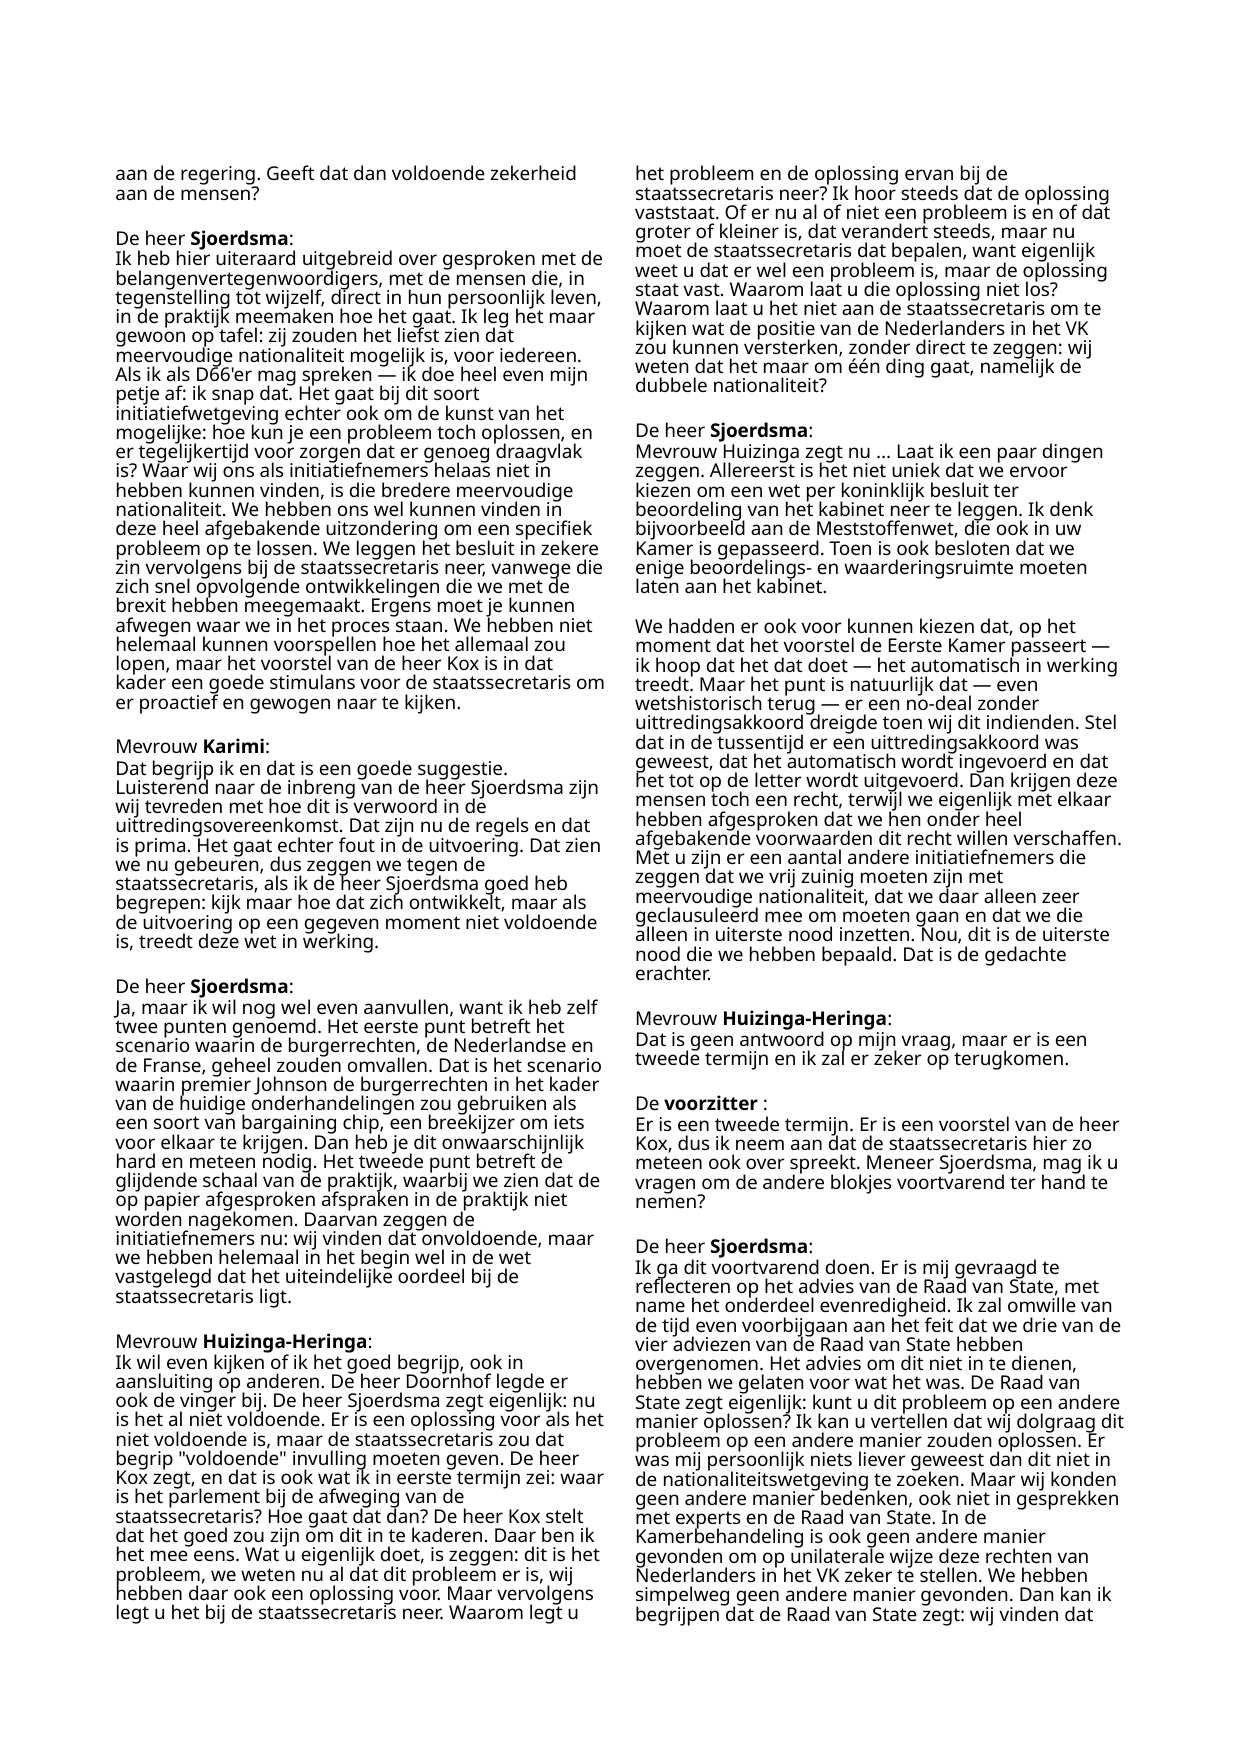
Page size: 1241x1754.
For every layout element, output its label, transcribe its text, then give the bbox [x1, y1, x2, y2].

text Mevrouw Huizinga-Heringa: [115, 1328, 605, 1354]
text Ja, maar ik wil nog wel even aanvullen, want ik heb zelf twee punten genoemd. Het eerste punt betreft het scenario waarin de burgerrechten, de Nederlandse en de Franse, geheel zouden omvallen. Dat is het scenario waarin premier Johnson de burgerrechten in het kader van de huidige onderhandelingen zou gebruiken als een soort van bargaining chip, een breekijzer om iets voor elkaar te krijgen. Dan heb je dit onwaarschijnlijk hard en meteen nodig. Het tweede punt betreft de glijdende schaal van de praktijk, waarbij we zien dat de op papier afgesproken afspraken in de praktijk niet worden nagekomen. Daarvan zeggen de initiatiefnemers nu: wij vinden dat onvoldoende, maar we hebben helemaal in het begin wel in de wet vastgelegd dat het uiteindelijke oordeel bij de staatssecretaris ligt. [115, 999, 605, 1307]
text De heer Sjoerdsma: [635, 417, 1125, 443]
text Ik heb hier uiteraard uitgebreid over gesproken met de belangenvertegenwoordigers, met de mensen die, in tegenstelling tot wijzelf, direct in hun persoonlijk leven, in de praktijk meemaken hoe het gaat. Ik leg het maar gewoon op tafel: zij zouden het liefst zien dat meervoudige nationaliteit mogelijk is, voor iedereen. Als ik als D66'er mag spreken — ik doe heel even mijn petje af: ik snap dat. Het gaat bij dit soort initiatiefwetgeving echter ook om de kunst van het mogelijke: hoe kun je een probleem toch oplossen, en er tegelijkertijd voor zorgen dat er genoeg draagvlak is? Waar wij ons als initiatiefnemers helaas niet in hebben kunnen vinden, is die bredere meervoudige nationaliteit. We hebben ons wel kunnen vinden in deze heel afgebakende uitzondering om een specifiek probleem op te lossen. We leggen het besluit in zekere zin vervolgens bij de staatssecretaris neer, vanwege die zich snel opvolgende ontwikkelingen die we met de brexit hebben meegemaakt. Ergens moet je kunnen afwegen waar we in het proces staan. We hebben niet helemaal kunnen voorspellen hoe het allemaal zou lopen, maar het voorstel van de heer Kox is in dat kader een goede stimulans voor de staatssecretaris om er proactief en gewogen naar te kijken. [115, 250, 605, 713]
text Ik wil even kijken of ik het goed begrijp, ook in aansluiting op anderen. De heer Doornhof legde er ook de vinger bij. De heer Sjoerdsma zegt eigenlijk: nu is het al niet voldoende. Er is een oplossing voor als het niet voldoende is, maar de staatssecretaris zou dat begrip "voldoende" invulling moeten geven. De heer Kox zegt, en dat is ook wat ik in eerste termijn zei: waar is het parlement bij de afweging van de staatssecretaris? Hoe gaat dat dan? De heer Kox stelt dat het goed zou zijn om dit in te kaderen. Daar ben ik het mee eens. Wat u eigenlijk doet, is zeggen: dit is het probleem, we weten nu al dat dit probleem er is, wij hebben daar ook een oplossing voor. Maar vervolgens legt u het bij de staatssecretaris neer. Waarom legt u [115, 1354, 605, 1623]
text Ik ga dit voortvarend doen. Er is mij gevraagd te reflecteren op het advies van de Raad van State, met name het onderdeel evenredigheid. Ik zal omwille van de tijd even voorbijgaan aan het feit dat we drie van de vier adviezen van de Raad van State hebben overgenomen. Het advies om dit niet in te dienen, hebben we gelaten voor wat het was. De Raad van State zegt eigenlijk: kunt u dit probleem op een andere manier oplossen? Ik kan u vertellen dat wij dolgraag dit probleem op een andere manier zouden oplossen. Er was mij persoonlijk niets liever geweest dan dit niet in de nationaliteitswetgeving te zoeken. Maar wij konden geen andere manier bedenken, ook niet in gesprekken met experts en de Raad van State. In de Kamerbehandeling is ook geen andere manier gevonden om op unilaterale wijze deze rechten van Nederlanders in het VK zeker te stellen. We hebben simpelweg geen andere manier gevonden. Dan kan ik begrijpen dat de Raad van State zegt: wij vinden dat [635, 1259, 1125, 1625]
text Mevrouw Huizinga-Heringa: [635, 1005, 1125, 1031]
text Er is een tweede termijn. Er is een voorstel van de heer Kox, dus ik neem aan dat de staatssecretaris hier zo meteen ook over spreekt. Meneer Sjoerdsma, mag ik u vragen om de andere blokjes voortvarend ter hand te nemen? [635, 1116, 1125, 1212]
text aan de regering. Geeft dat dan voldoende zekerheid aan de mensen? [115, 165, 605, 204]
text Mevrouw Huizinga zegt nu ... Laat ik een paar dingen zeggen. Allereerst is het niet uniek dat we ervoor kiezen om een wet per koninklijk besluit ter beoordeling van het kabinet neer te leggen. Ik denk bijvoorbeeld aan de Meststoffenwet, die ook in uw Kamer is gepasseerd. Toen is ook besloten dat we enige beoordelings- en waarderingsruimte moeten laten aan het kabinet. [635, 443, 1125, 597]
text Dat is geen antwoord op mijn vraag, maar er is een tweede termijn en ik zal er zeker op terugkomen. [635, 1031, 1125, 1069]
text Mevrouw Karimi: [115, 734, 605, 759]
text het probleem en de oplossing ervan bij de staatssecretaris neer? Ik hoor steeds dat de oplossing vaststaat. Of er nu al of niet een probleem is en of dat groter of kleiner is, dat verandert steeds, maar nu moet de staatssecretaris dat bepalen, want eigenlijk weet u dat er wel een probleem is, maar de oplossing staat vast. Waarom laat u die oplossing niet los? Waarom laat u het niet aan de staatssecretaris om te kijken wat de positie van de Nederlanders in het VK zou kunnen versterken, zonder direct te zeggen: wij weten dat het maar om één ding gaat, namelijk de dubbele nationaliteit? [635, 165, 1125, 397]
text We hadden er ook voor kunnen kiezen dat, op het moment dat het voorstel de Eerste Kamer passeert — ik hoop dat het dat doet — het automatisch in werking treedt. Maar het punt is natuurlijk dat — even wetshistorisch terug — er een no-deal zonder uittredingsakkoord dreigde toen wij dit indienden. Stel dat in de tussentijd er een uittredingsakkoord was geweest, dat het automatisch wordt ingevoerd en dat het tot op de letter wordt uitgevoerd. Dan krijgen deze mensen toch een recht, terwijl we eigenlijk met elkaar hebben afgesproken dat we hen onder heel afgebakende voorwaarden dit recht willen verschaffen. Met u zijn er een aantal andere initiatiefnemers die zeggen dat we vrij zuinig moeten zijn met meervoudige nationaliteit, dat we daar alleen zeer geclausuleerd mee om moeten gaan en dat we die alleen in uiterste nood inzetten. Nou, dit is de uiterste nood die we hebben bepaald. Dat is de gedachte erachter. [635, 618, 1125, 984]
text De voorzitter : [635, 1090, 1125, 1116]
text De heer Sjoerdsma: [635, 1233, 1125, 1259]
text De heer Sjoerdsma: [115, 225, 605, 250]
text De heer Sjoerdsma: [115, 973, 605, 999]
text Dat begrijp ik en dat is een goede suggestie. Luisterend naar de inbreng van de heer Sjoerdsma zijn wij tevreden met hoe dit is verwoord in de uittredingsovereenkomst. Dat zijn nu de regels en dat is prima. Het gaat echter fout in de uitvoering. Dat zien we nu gebeuren, dus zeggen we tegen de staatssecretaris, als ik de heer Sjoerdsma goed heb begrepen: kijk maar hoe dat zich ontwikkelt, maar als de uitvoering op een gegeven moment niet voldoende is, treedt deze wet in werking. [115, 759, 605, 952]
